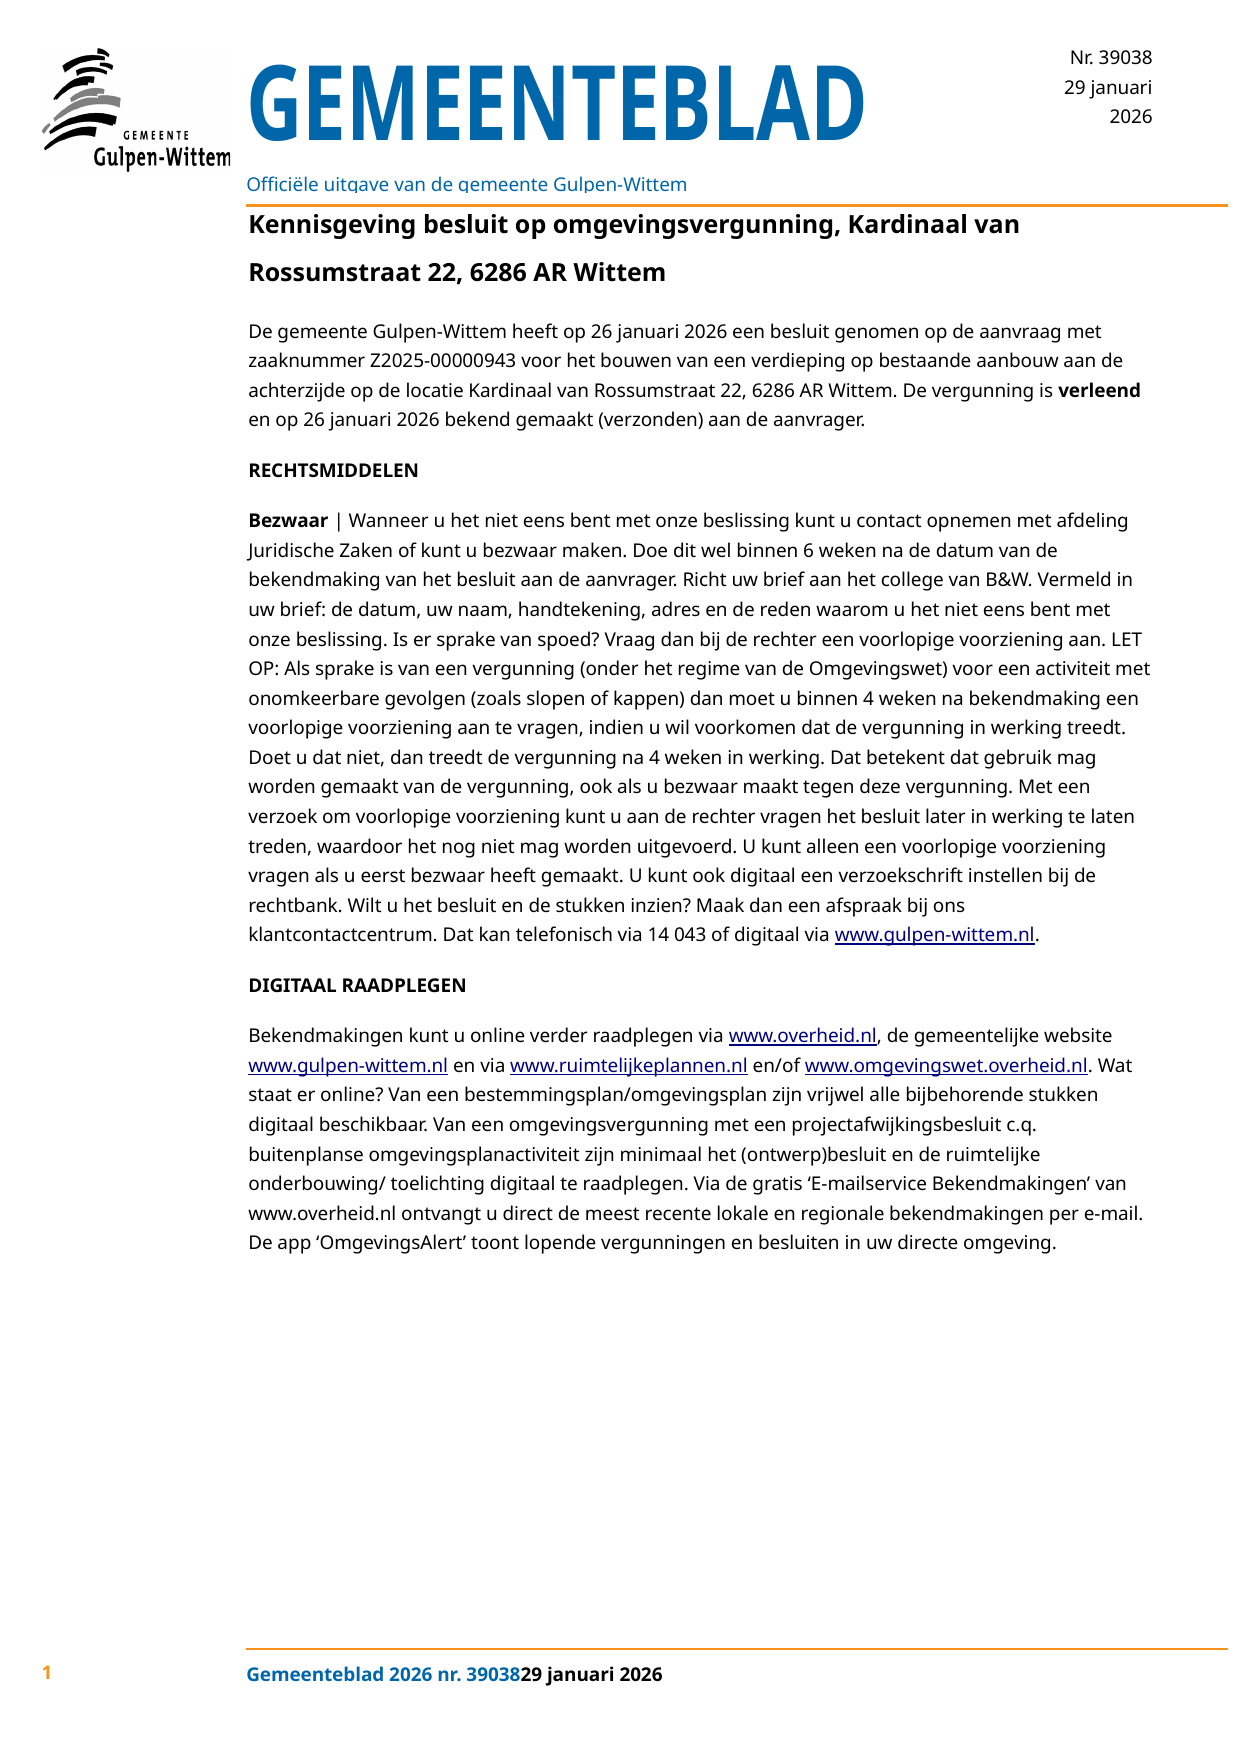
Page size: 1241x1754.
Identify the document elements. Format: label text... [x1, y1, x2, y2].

text DIGITAAL RAADPLEGEN [248, 972, 1152, 998]
text Bezwaar | Wanneer u het niet eens bent met onze beslissing kunt u contact opnemen met afdeling Juridische Zaken of kunt u bezwaar maken. Doe dit wel binnen 6 weken na de datum van de bekendmaking van het besluit aan de aanvrager. Richt uw brief aan het college van B&W. Vermeld in uw brief: de datum, uw naam, handtekening, adres en de reden waarom u het niet eens bent met onze beslissing. Is er sprake van spoed? Vraag dan bij de rechter een voorlopige voorziening aan. LET OP: Als sprake is van een vergunning (onder het regime van de Omgevingswet) voor een activiteit met onomkeerbare gevolgen (zoals slopen of kappen) dan moet u binnen 4 weken na bekendmaking een voorlopige voorziening aan te vragen, indien u wil voorkomen dat de vergunning in werking treedt. Doet u dat niet, dan treedt de vergunning na 4 weken in werking. Dat betekent dat gebruik mag worden gemaakt van de vergunning, ook als u bezwaar maakt tegen deze vergunning. Met een verzoek om voorlopige voorziening kunt u aan de rechter vragen het besluit later in werking te laten treden, waardoor het nog niet mag worden uitgevoerd. U kunt alleen een voorlopige voorziening vragen als u eerst bezwaar heeft gemaakt. U kunt ook digitaal een verzoekschrift instellen bij de rechtbank. Wilt u het besluit en de stukken inzien? Maak dan een afspraak bij ons klantcontactcentrum. Dat kan telefonisch via 14 043 of digitaal via www.gulpen-wittem.nl. [248, 507, 1152, 947]
text Bekendmakingen kunt u online verder raadplegen via www.overheid.nl, de gemeentelijke website www.gulpen-wittem.nl en via www.ruimtelijkeplannen.nl en/of www.omgevingswet.overheid.nl. Wat staat er online? Van een bestemmingsplan/omgevingsplan zijn vrijwel alle bijbehorende stukken digitaal beschikbaar. Van een omgevingsvergunning met een projectafwijkingsbesluit c.q. buitenplanse omgevingsplanactiviteit zijn minimaal het (ontwerp)besluit en de ruimtelijke onderbouwing/ toelichting digitaal te raadplegen. Via de gratis ‘E-mailservice Bekendmakingen’ van www.overheid.nl ontvangt u direct de meest recente lokale en regionale bekendmakingen per e-mail. De app ‘OmgevingsAlert’ toont lopende vergunningen en besluiten in uw directe omgeving. [248, 1022, 1152, 1255]
text RECHTSMIDDELEN [248, 457, 1152, 483]
picture [41, 47, 231, 172]
text De gemeente Gulpen-Wittem heeft op 26 januari 2026 een besluit genomen op de aanvraag met zaaknummer Z2025-00000943 voor het bouwen van een verdieping op bestaande aanbouw aan de achterzijde op de locatie Kardinaal van Rossumstraat 22, 6286 AR Wittem. De vergunning is verleend en op 26 januari 2026 bekend gemaakt (verzonden) aan de aanvrager. [248, 318, 1152, 432]
text Kennisgeving besluit op omgevingsvergunning, Kardinaal van Rossumstraat 22, 6286 AR Wittem [248, 207, 1152, 288]
